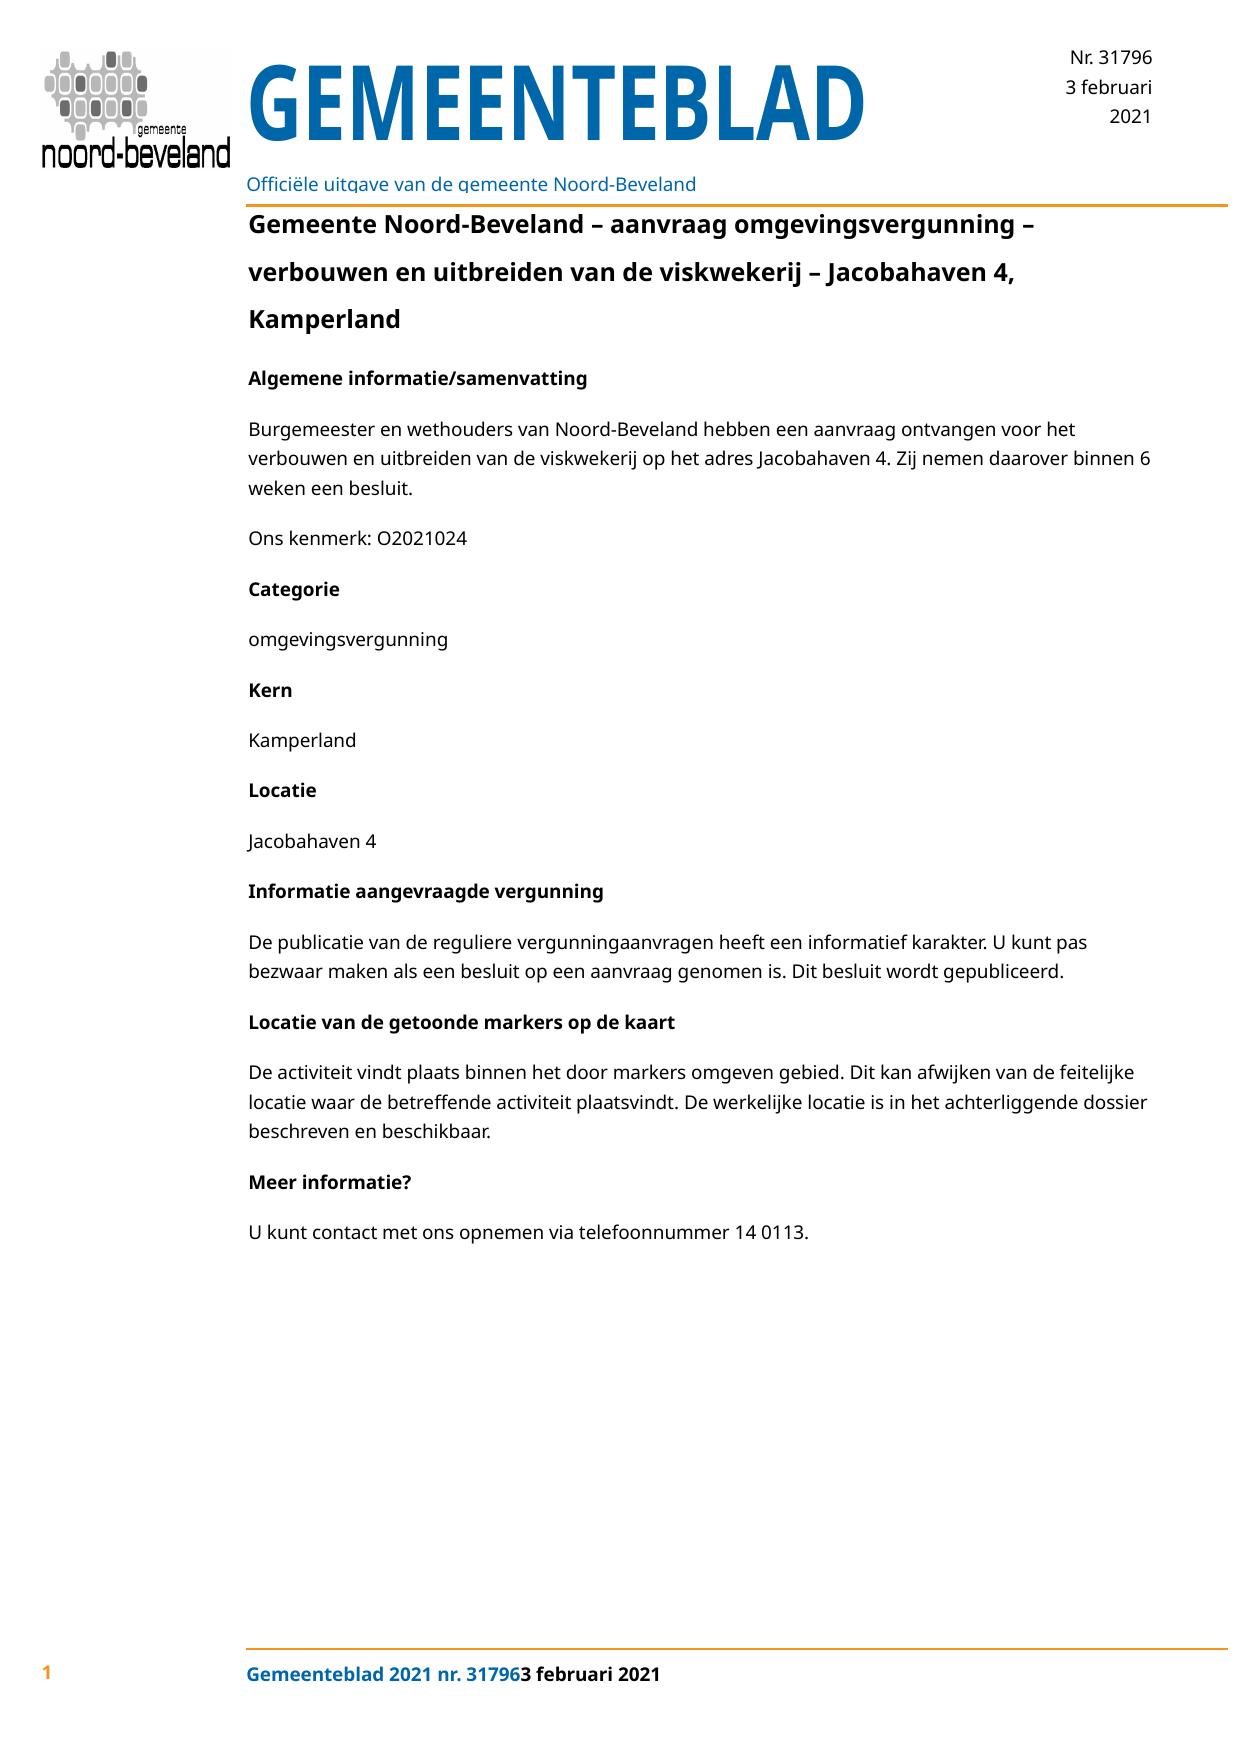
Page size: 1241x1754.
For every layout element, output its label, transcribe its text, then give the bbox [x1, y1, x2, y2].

text Algemene informatie/samenvatting [248, 366, 1152, 391]
text omgevingsvergunning [248, 626, 1152, 652]
text Jacobahaven 4 [248, 828, 1152, 854]
text Locatie [248, 778, 1152, 803]
text Meer informatie? [248, 1169, 1152, 1194]
text Ons kenmerk: O2021024 [248, 526, 1152, 551]
text Kern [248, 677, 1152, 702]
text Categorie [248, 576, 1152, 602]
text Burgemeester en wethouders van Noord-Beveland hebben een aanvraag ontvangen voor het verbouwen en uitbreiden van de viskwekerij op het adres Jacobahaven 4. Zij nemen daarover binnen 6 weken een besluit. [248, 416, 1152, 501]
text U kunt contact met ons opnemen via telefoonnummer 14 0113. [248, 1219, 1152, 1245]
text Locatie van de getoonde markers op de kaart [248, 1009, 1152, 1034]
text De publicatie van de reguliere vergunningaanvragen heeft een informatief karakter. U kunt pas bezwaar maken als een besluit op een aanvraag genomen is. Dit besluit wordt gepubliceerd. [248, 929, 1152, 984]
text De activiteit vindt plaats binnen het door markers omgeven gebied. Dit kan afwijken van de feitelijke locatie waar de betreffende activiteit plaatsvindt. De werkelijke locatie is in het achterliggende dossier beschreven en beschikbaar. [248, 1059, 1152, 1144]
text Kamperland [248, 727, 1152, 753]
text Informatie aangevraagde vergunning [248, 878, 1152, 904]
text Gemeente Noord-Beveland – aanvraag omgevingsvergunning – verbouwen en uitbreiden van de viskwekerij – Jacobahaven 4, Kamperland [248, 207, 1152, 336]
picture [41, 47, 231, 172]
